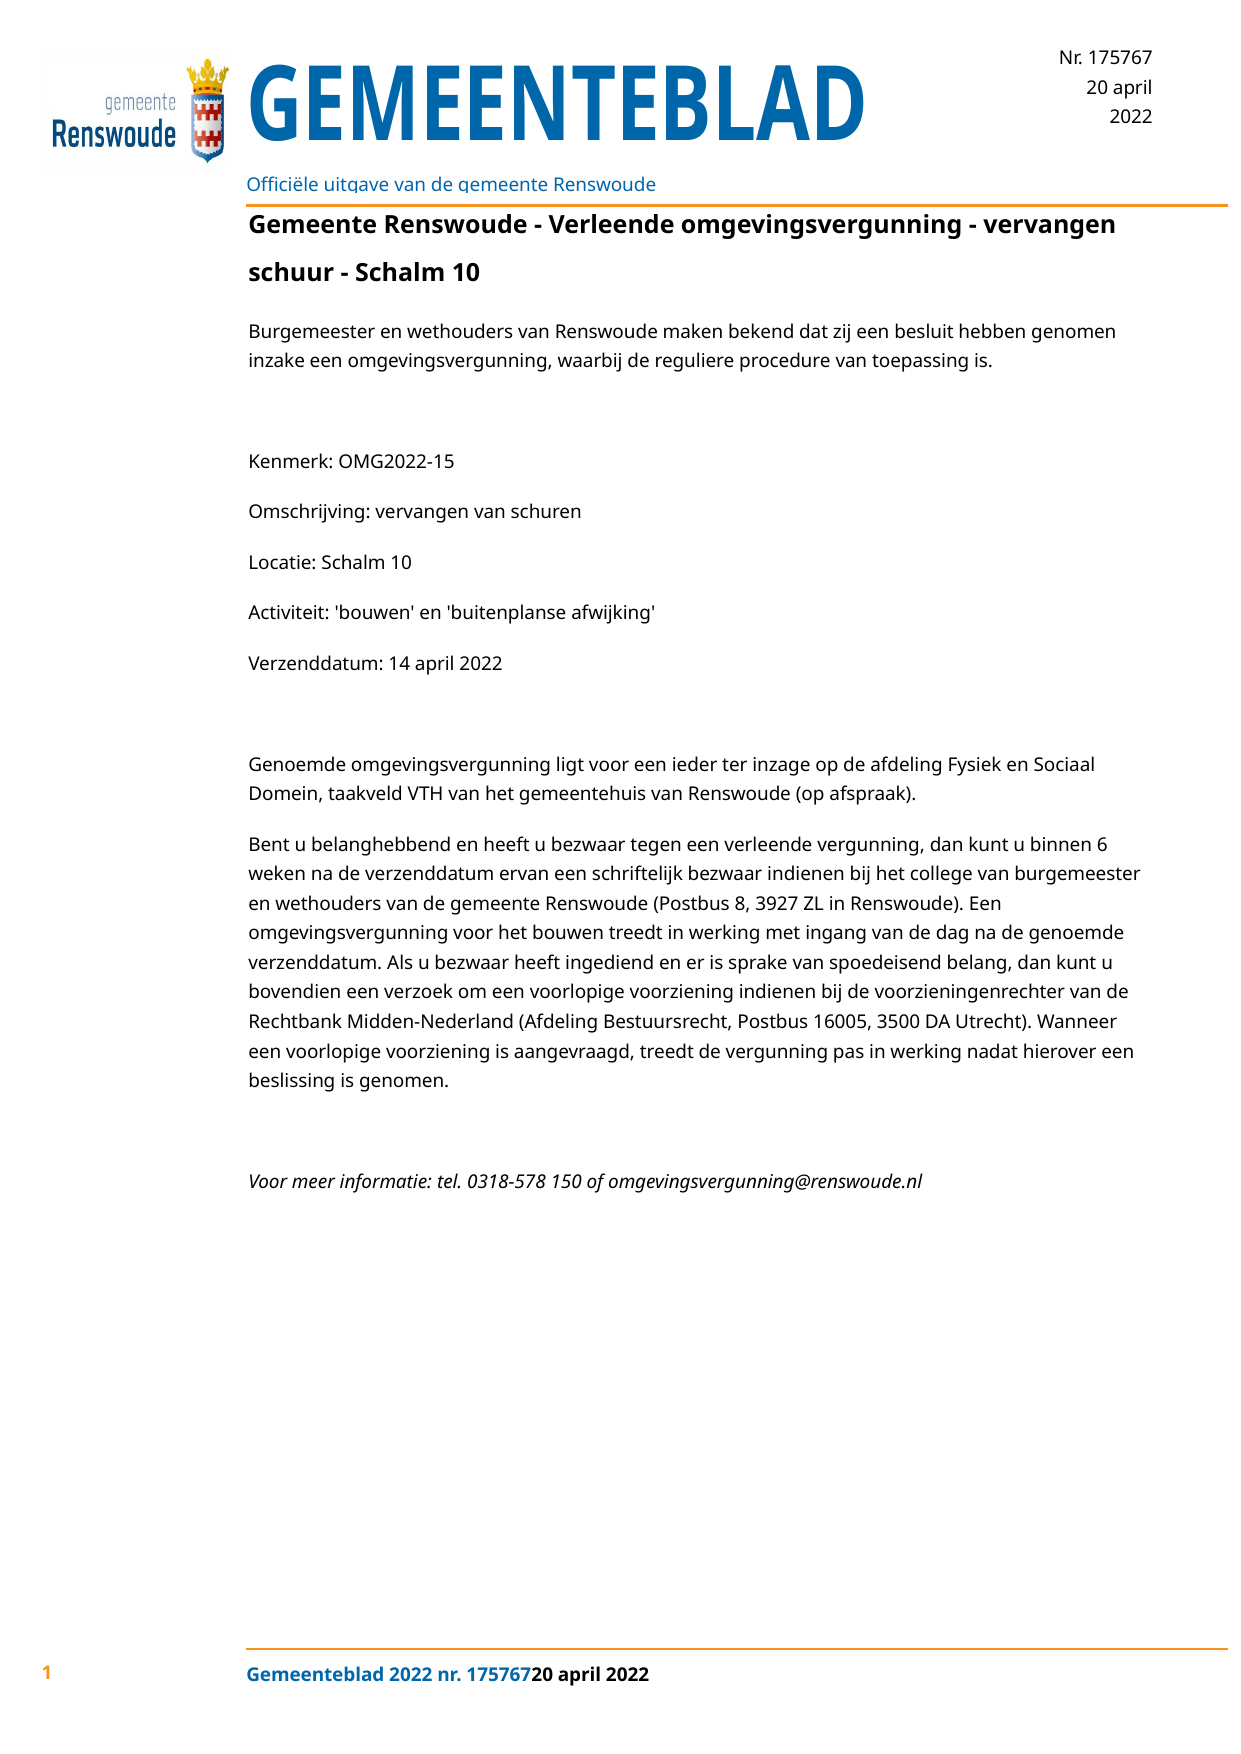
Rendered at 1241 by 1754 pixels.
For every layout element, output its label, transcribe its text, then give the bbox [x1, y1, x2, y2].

text Kenmerk: OMG2022-15 [248, 448, 1152, 474]
text Verzenddatum: 14 april 2022 [248, 650, 1152, 676]
picture [41, 47, 231, 172]
text Activiteit: 'bouwen' en 'buitenplanse afwijking' [248, 599, 1152, 625]
text Genoemde omgevingsvergunning ligt voor een ieder ter inzage op de afdeling Fysiek en Sociaal Domein, taakveld VTH van het gemeentehuis van Renswoude (op afspraak). [248, 751, 1152, 806]
text Locatie: Schalm 10 [248, 549, 1152, 575]
text Voor meer informatie: tel. 0318-578 150 of omgevingsvergunning@renswoude.nl [248, 1168, 1152, 1194]
text Burgemeester en wethouders van Renswoude maken bekend dat zij een besluit hebben genomen inzake een omgevingsvergunning, waarbij de reguliere procedure van toepassing is. [248, 318, 1152, 373]
text Bent u belanghebbend en heeft u bezwaar tegen een verleende vergunning, dan kunt u binnen 6 weken na de verzenddatum ervan een schriftelijk bezwaar indienen bij het college van burgemeester en wethouders van de gemeente Renswoude (Postbus 8, 3927 ZL in Renswoude). Een omgevingsvergunning voor het bouwen treedt in werking met ingang van de dag na de genoemde verzenddatum. Als u bezwaar heeft ingediend en er is sprake van spoedeisend belang, dan kunt u bovendien een verzoek om een voorlopige voorziening indienen bij de voorzieningenrechter van de Rechtbank Midden-Nederland (Afdeling Bestuursrecht, Postbus 16005, 3500 DA Utrecht). Wanneer een voorlopige voorziening is aangevraagd, treedt de vergunning pas in werking nadat hierover een beslissing is genomen. [248, 831, 1152, 1093]
text Gemeente Renswoude - Verleende omgevingsvergunning - vervangen schuur - Schalm 10 [248, 207, 1152, 288]
text Omschrijving: vervangen van schuren [248, 499, 1152, 524]
